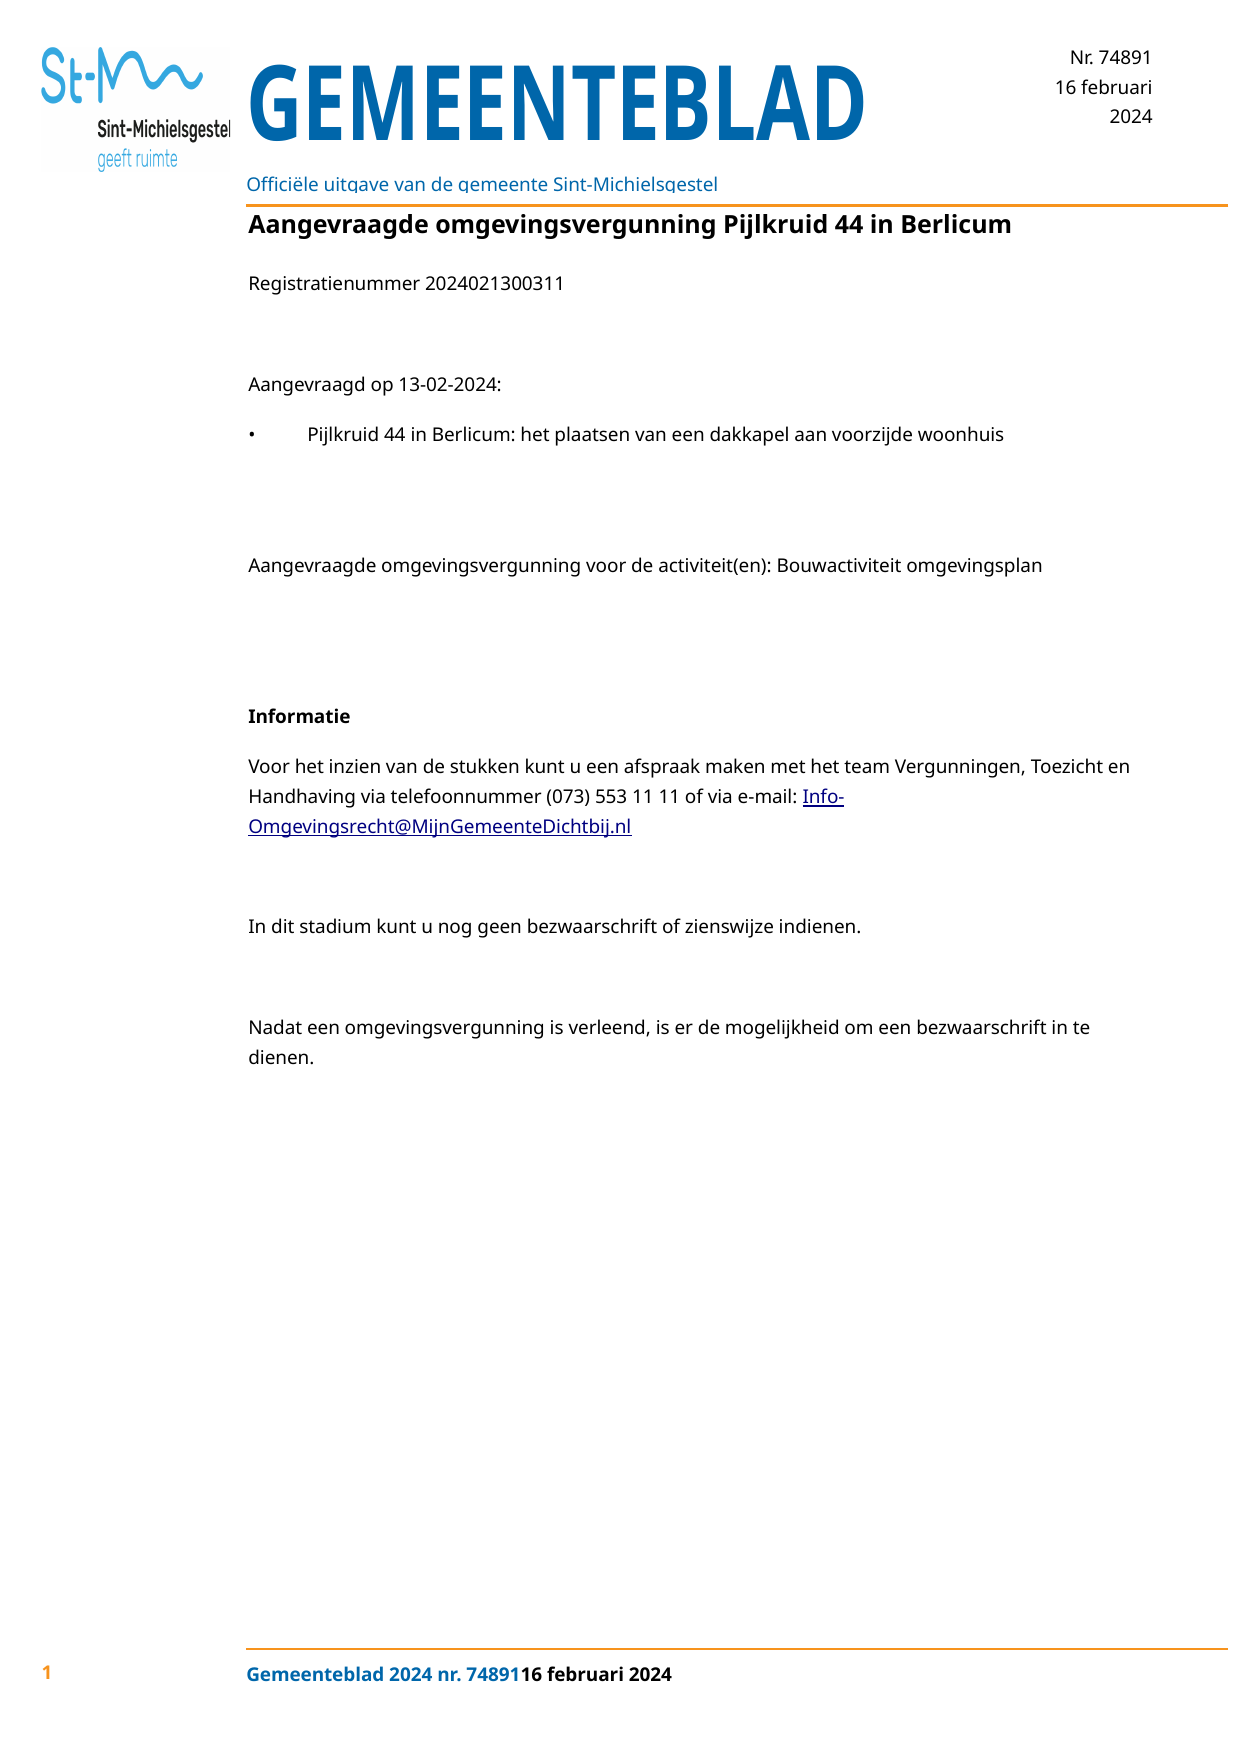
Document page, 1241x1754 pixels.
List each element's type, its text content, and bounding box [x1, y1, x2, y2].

text Informatie [248, 703, 1152, 729]
text Aangevraagde omgevingsvergunning Pijlkruid 44 in Berlicum [248, 207, 1152, 241]
text Voor het inzien van de stukken kunt u een afspraak maken met het team Vergunningen, Toezicht en Handhaving via telefoonnummer (073) 553 11 11 of via e-mail: Info-Omgevingsrecht@MijnGemeenteDichtbij.nl [248, 754, 1152, 838]
picture [41, 47, 231, 172]
list Pijlkruid 44 in Berlicum: het plaatsen van een dakkapel aan voorzijde woonhuis [248, 422, 1152, 447]
text Aangevraagd op 13-02-2024: [248, 371, 1152, 397]
text Nadat een omgevingsvergunning is verleend, is er de mogelijkheid om een bezwaarschrift in te dienen. [248, 1014, 1152, 1070]
text Aangevraagde omgevingsvergunning voor de activiteit(en): Bouwactiviteit omgevingsplan [248, 552, 1152, 578]
text Registratienummer 2024021300311 [248, 270, 1152, 296]
text In dit stadium kunt u nog geen bezwaarschrift of zienswijze indienen. [248, 914, 1152, 939]
